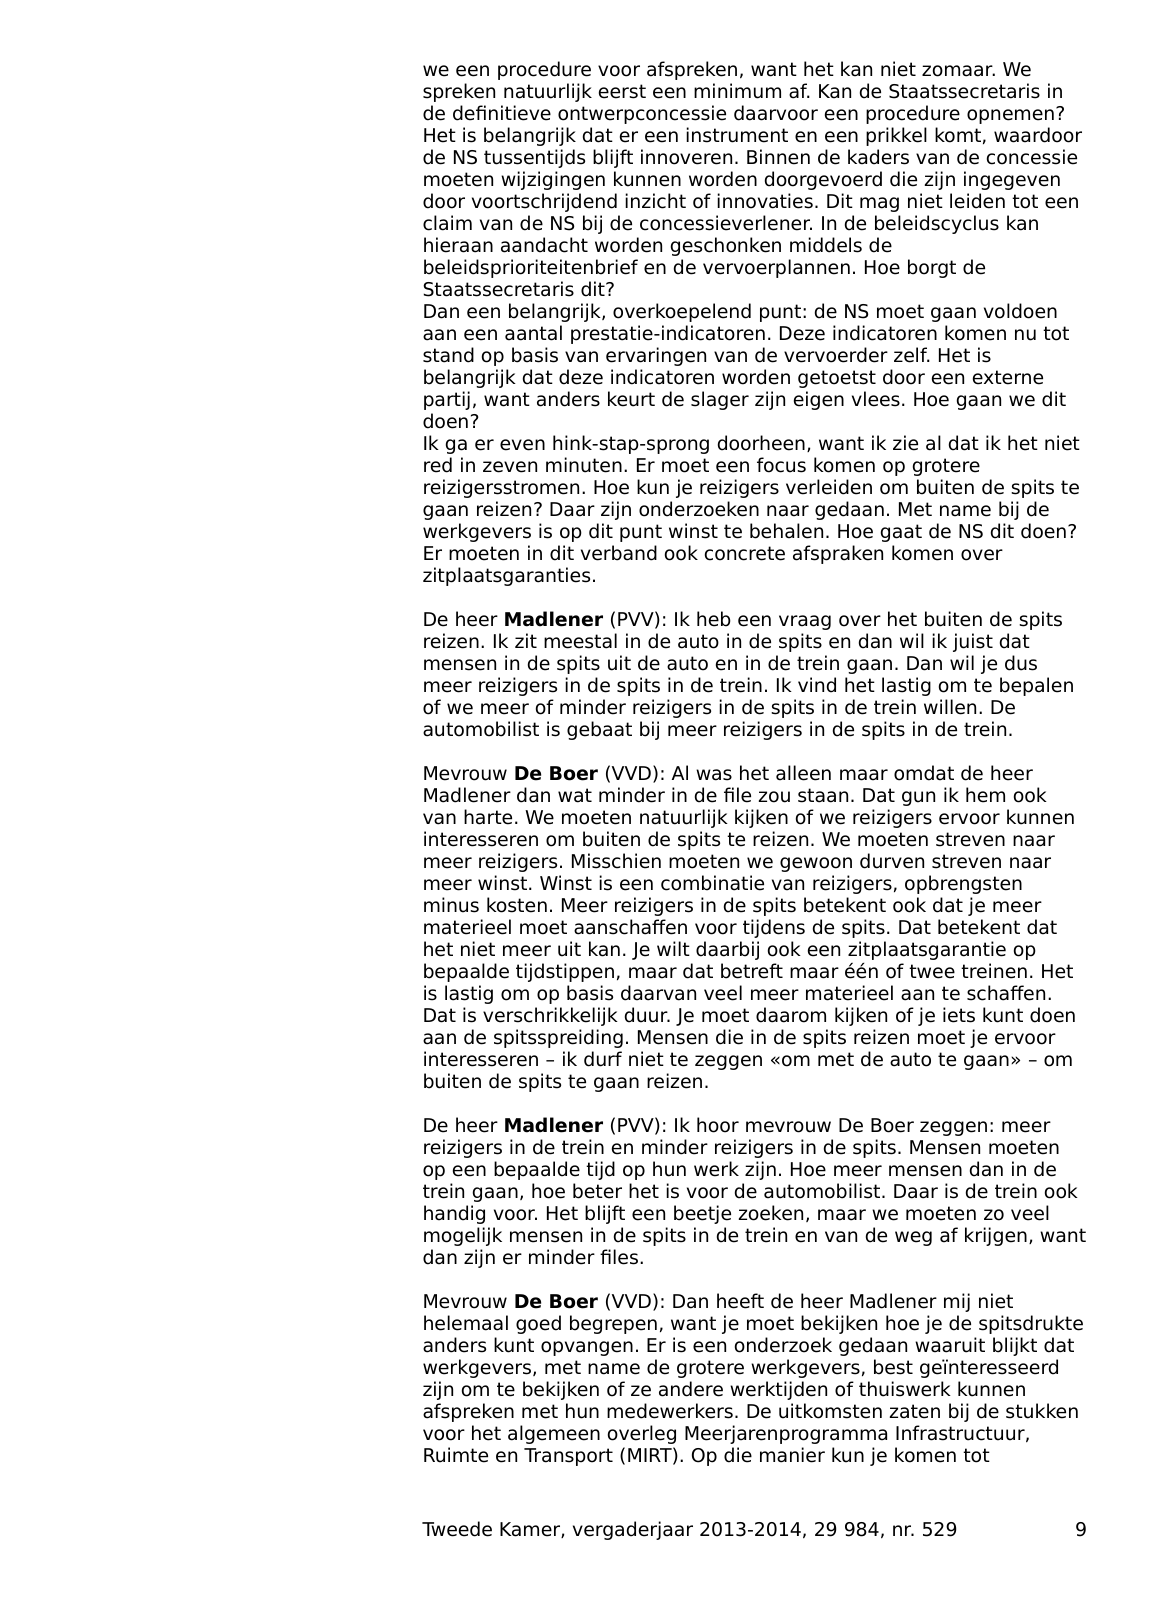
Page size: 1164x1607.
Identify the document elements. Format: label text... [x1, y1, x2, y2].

text Het is belangrijk dat er een instrument en een prikkel komt, waardoor de NS tussentijds blijft innoveren. Binnen de kaders van de concessie moeten wijzigingen kunnen worden doorgevoerd die zijn ingegeven door voortschrijdend inzicht of innovaties. Dit mag niet leiden tot een claim van de NS bij de concessieverlener. In de beleidscyclus kan hieraan aandacht worden geschonken middels de beleidsprioriteitenbrief en de vervoerplannen. Hoe borgt de Staatssecretaris dit? [422, 125, 1087, 301]
text Dan een belangrijk, overkoepelend punt: de NS moet gaan voldoen aan een aantal prestatie-indicatoren. Deze indicatoren komen nu tot stand op basis van ervaringen van de vervoerder zelf. Het is belangrijk dat deze indicatoren worden getoetst door een externe partij, want anders keurt de slager zijn eigen vlees. Hoe gaan we dit doen? [422, 301, 1087, 433]
text De heer Madlener (PVV): Ik hoor mevrouw De Boer zeggen: meer reizigers in de trein en minder reizigers in de spits. Mensen moeten op een bepaalde tijd op hun werk zijn. Hoe meer mensen dan in de trein gaan, hoe beter het is voor de automobilist. Daar is de trein ook handig voor. Het blijft een beetje zoeken, maar we moeten zo veel mogelijk mensen in de spits in de trein en van de weg af krijgen, want dan zijn er minder files. [422, 1115, 1087, 1268]
text De heer Madlener (PVV): Ik heb een vraag over het buiten de spits reizen. Ik zit meestal in de auto in de spits en dan wil ik juist dat mensen in de spits uit de auto en in de trein gaan. Dan wil je dus meer reizigers in de spits in de trein. Ik vind het lastig om te bepalen of we meer of minder reizigers in de spits in de trein willen. De automobilist is gebaat bij meer reizigers in de spits in de trein. [422, 609, 1087, 741]
text Mevrouw De Boer (VVD): Dan heeft de heer Madlener mij niet helemaal goed begrepen, want je moet bekijken hoe je de spitsdrukte anders kunt opvangen. Er is een onderzoek gedaan waaruit blijkt dat werkgevers, met name de grotere werkgevers, best geïnteresseerd zijn om te bekijken of ze andere werktijden of thuiswerk kunnen afspreken met hun medewerkers. De uitkomsten zaten bij de stukken voor het algemeen overleg Meerjarenprogramma Infrastructuur, Ruimte en Transport (MIRT). Op die manier kun je komen tot [422, 1291, 1087, 1467]
text Mevrouw De Boer (VVD): Al was het alleen maar omdat de heer Madlener dan wat minder in de file zou staan. Dat gun ik hem ook van harte. We moeten natuurlijk kijken of we reizigers ervoor kunnen interesseren om buiten de spits te reizen. We moeten streven naar meer reizigers. Misschien moeten we gewoon durven streven naar meer winst. Winst is een combinatie van reizigers, opbrengsten minus kosten. Meer reizigers in de spits betekent ook dat je meer materieel moet aanschaffen voor tijdens de spits. Dat betekent dat het niet meer uit kan. Je wilt daarbij ook een zitplaatsgarantie op bepaalde tijdstippen, maar dat betreft maar één of twee treinen. Het is lastig om op basis daarvan veel meer materieel aan te schaffen. Dat is verschrikkelijk duur. Je moet daarom kijken of je iets kunt doen aan de spitsspreiding. Mensen die in de spits reizen moet je ervoor interesseren – ik durf niet te zeggen «om met de auto te gaan» – om buiten de spits te gaan reizen. [422, 763, 1087, 1092]
text we een procedure voor afspreken, want het kan niet zomaar. We spreken natuurlijk eerst een minimum af. Kan de Staatssecretaris in de definitieve ontwerpconcessie daarvoor een procedure opnemen? [422, 59, 1087, 125]
text Ik ga er even hink-stap-sprong doorheen, want ik zie al dat ik het niet red in zeven minuten. Er moet een focus komen op grotere reizigersstromen. Hoe kun je reizigers verleiden om buiten de spits te gaan reizen? Daar zijn onderzoeken naar gedaan. Met name bij de werkgevers is op dit punt winst te behalen. Hoe gaat de NS dit doen? Er moeten in dit verband ook concrete afspraken komen over zitplaatsgaranties. [422, 433, 1087, 587]
